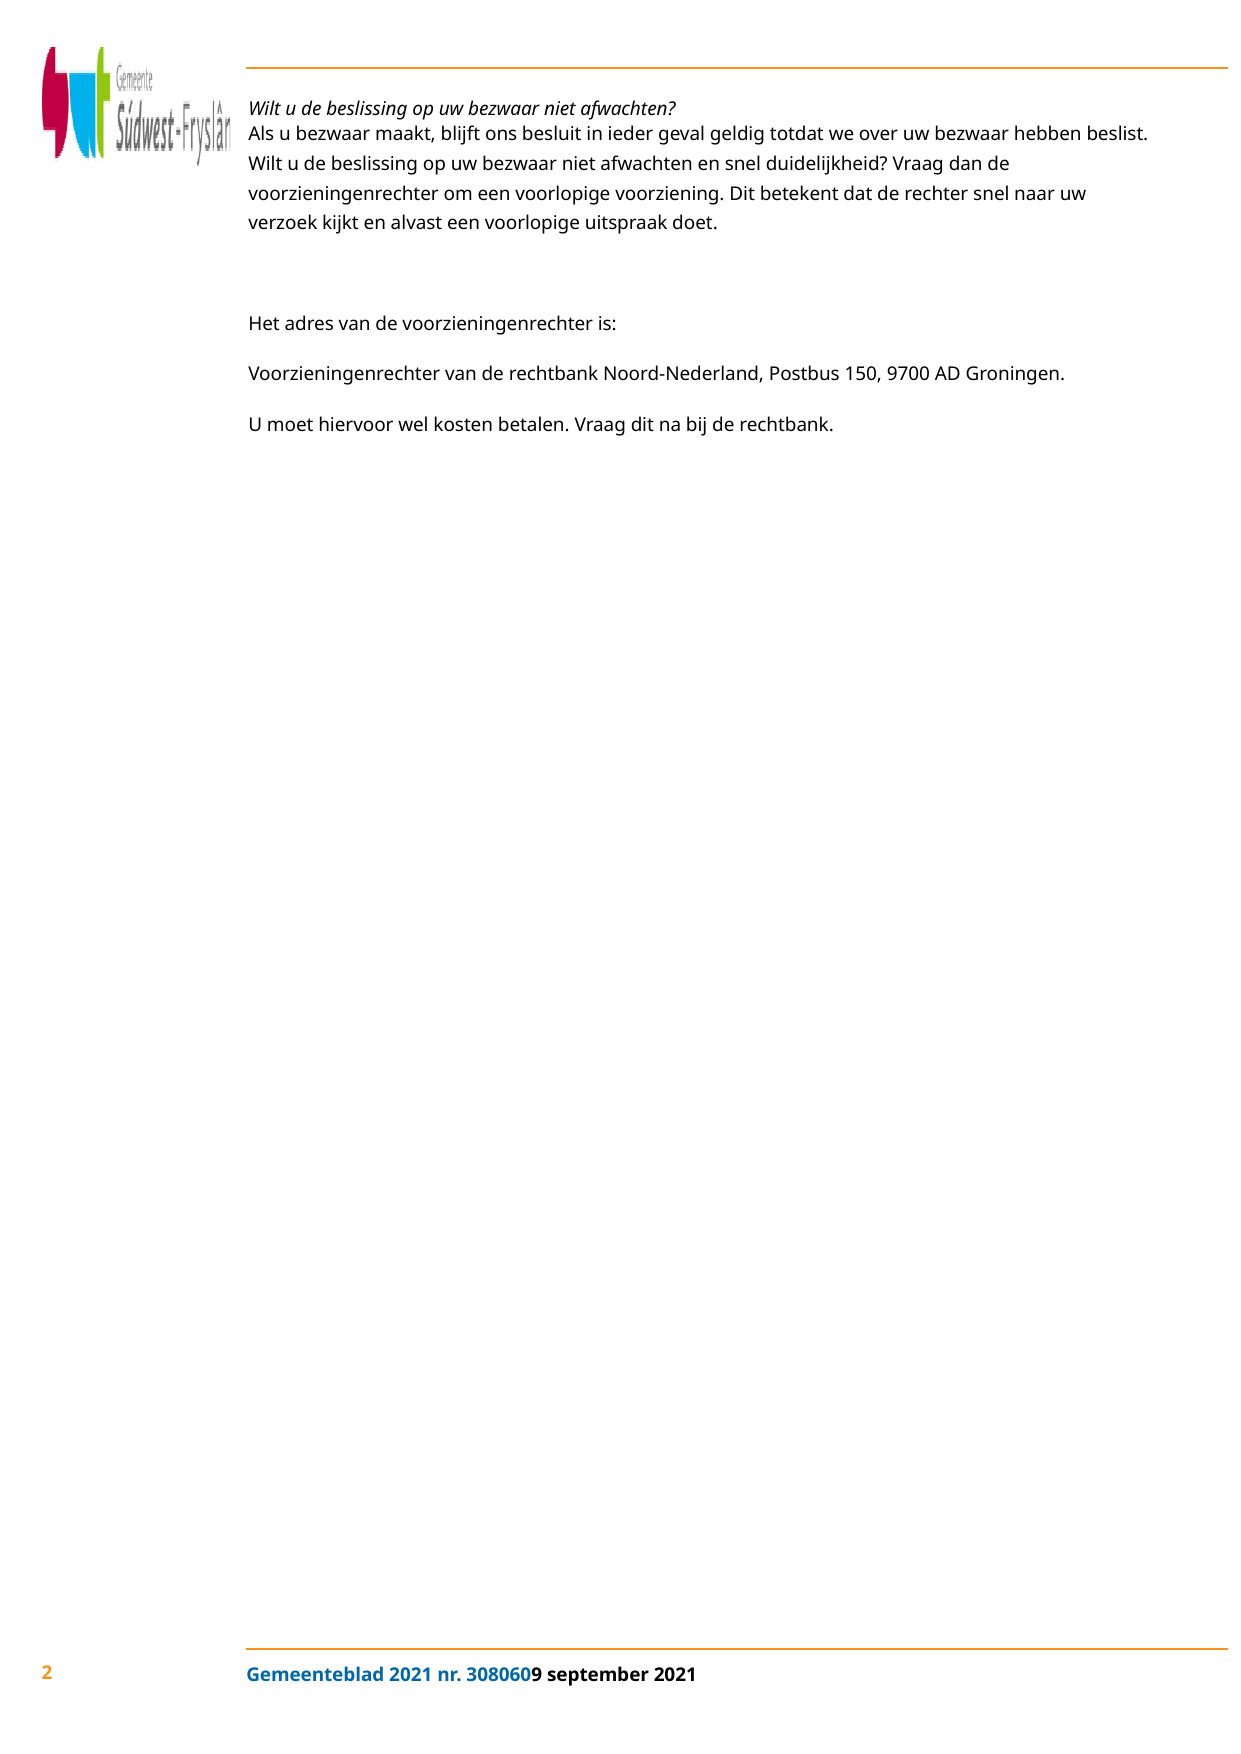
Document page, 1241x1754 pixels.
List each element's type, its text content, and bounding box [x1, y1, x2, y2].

text U moet hiervoor wel kosten betalen. Vraag dit na bij de rechtbank. [248, 411, 1152, 437]
text Het adres van de voorzieningenrechter is: [248, 310, 1152, 336]
text Wilt u de beslissing op uw bezwaar niet afwachten? [248, 95, 1152, 121]
text Voorzieningenrechter van de rechtbank Noord-Nederland, Postbus 150, 9700 AD Groningen. [248, 361, 1152, 386]
picture [41, 47, 231, 172]
text Als u bezwaar maakt, blijft ons besluit in ieder geval geldig totdat we over uw bezwaar hebben beslist. Wilt u de beslissing op uw bezwaar niet afwachten en snel duidelijkheid? Vraag dan de voorzieningenrechter om een voorlopige voorziening. Dit betekent dat de rechter snel naar uw verzoek kijkt en alvast een voorlopige uitspraak doet. [248, 121, 1152, 235]
